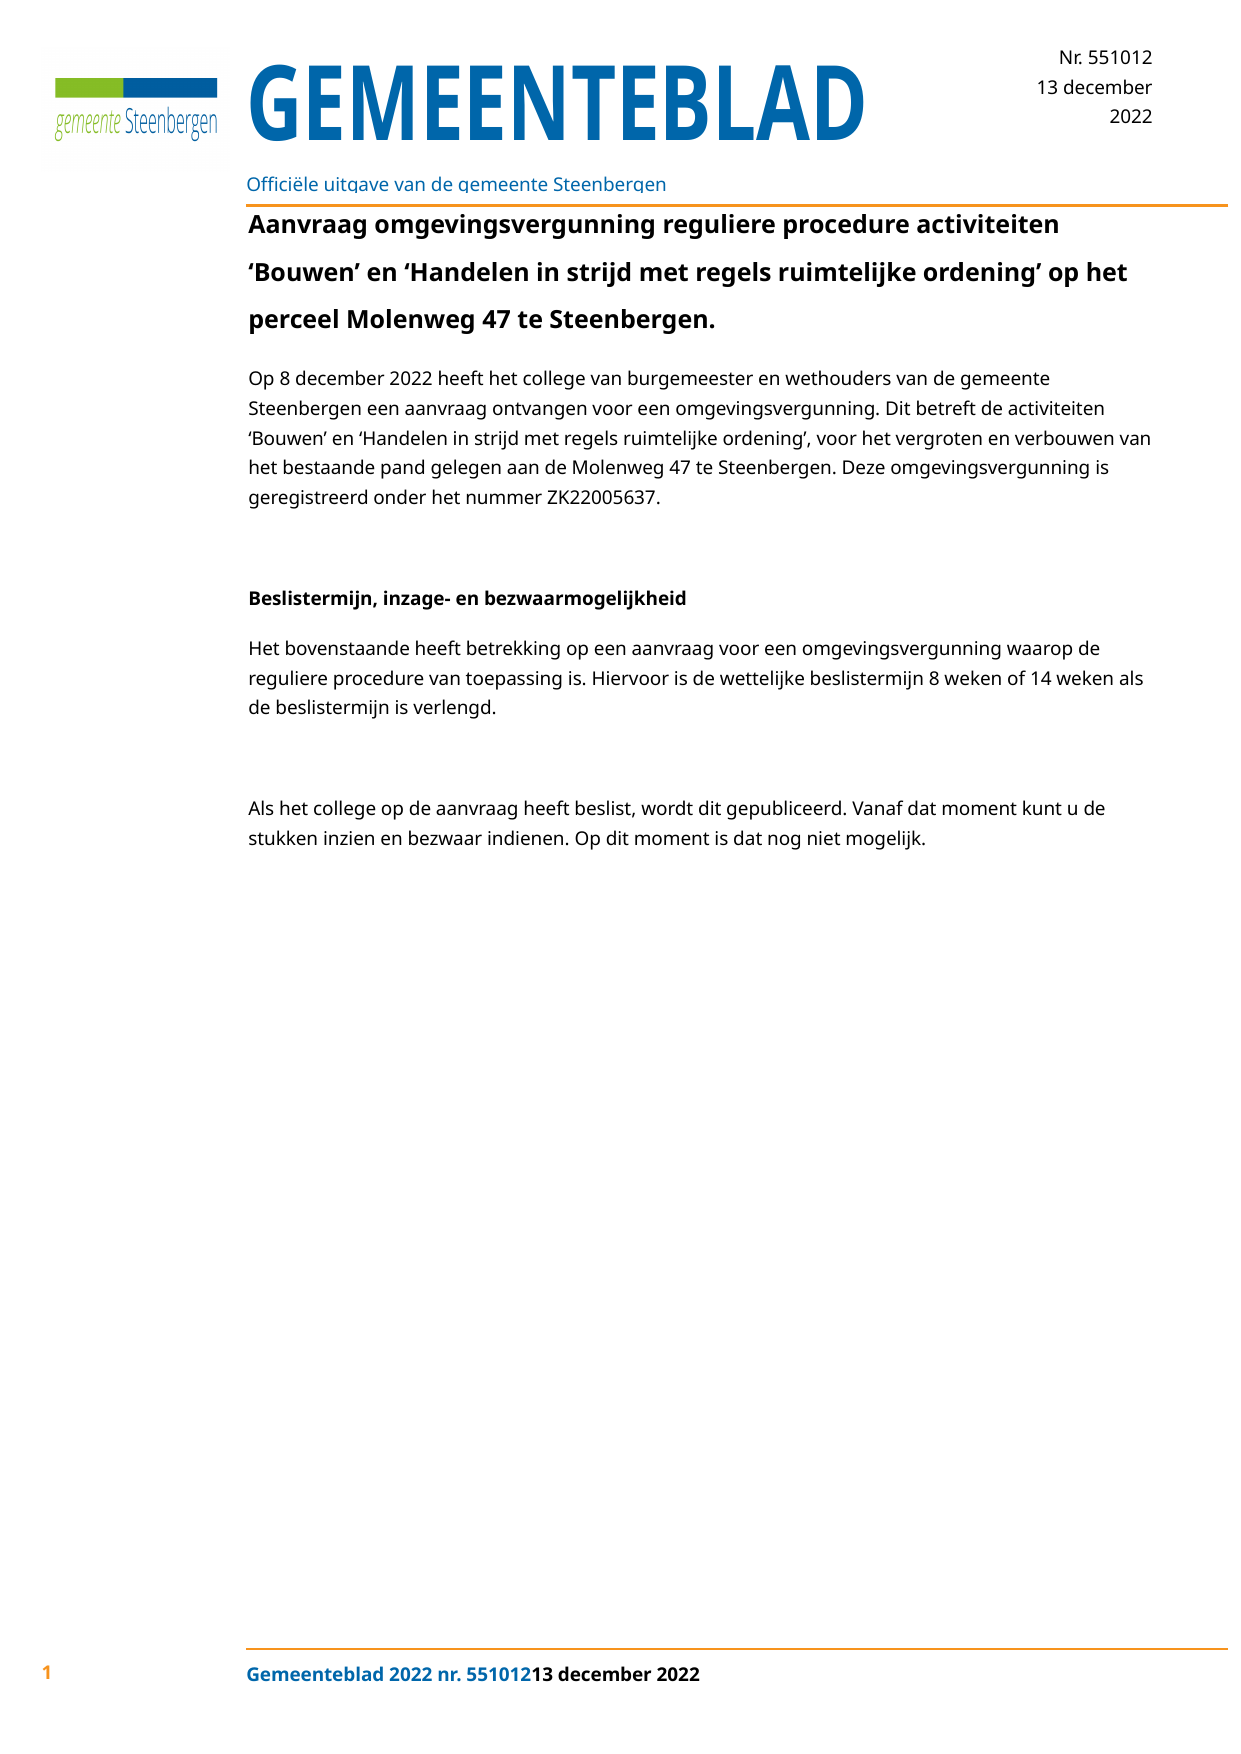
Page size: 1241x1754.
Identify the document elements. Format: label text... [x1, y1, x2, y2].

text Aanvraag omgevingsvergunning reguliere procedure activiteiten ‘Bouwen’ en ‘Handelen in strijd met regels ruimtelijke ordening’ op het perceel Molenweg 47 te Steenbergen. [248, 207, 1152, 336]
text Op 8 december 2022 heeft het college van burgemeester en wethouders van de gemeente Steenbergen een aanvraag ontvangen voor een omgevingsvergunning. Dit betreft de activiteiten ‘Bouwen’ en ‘Handelen in strijd met regels ruimtelijke ordening’, voor het vergroten en verbouwen van het bestaande pand gelegen aan de Molenweg 47 te Steenbergen. Deze omgevingsvergunning is geregistreerd onder het nummer ZK22005637. [248, 366, 1152, 509]
text Beslistermijn, inzage- en bezwaarmogelijkheid [248, 585, 1152, 610]
picture [41, 47, 231, 172]
text Het bovenstaande heeft betrekking op een aanvraag voor een omgevingsvergunning waarop de reguliere procedure van toepassing is. Hiervoor is de wettelijke beslistermijn 8 weken of 14 weken als de beslistermijn is verlengd. [248, 635, 1152, 720]
text Als het college op de aanvraag heeft beslist, wordt dit gepubliceerd. Vanaf dat moment kunt u de stukken inzien en bezwaar indienen. Op dit moment is dat nog niet mogelijk. [248, 795, 1152, 850]
